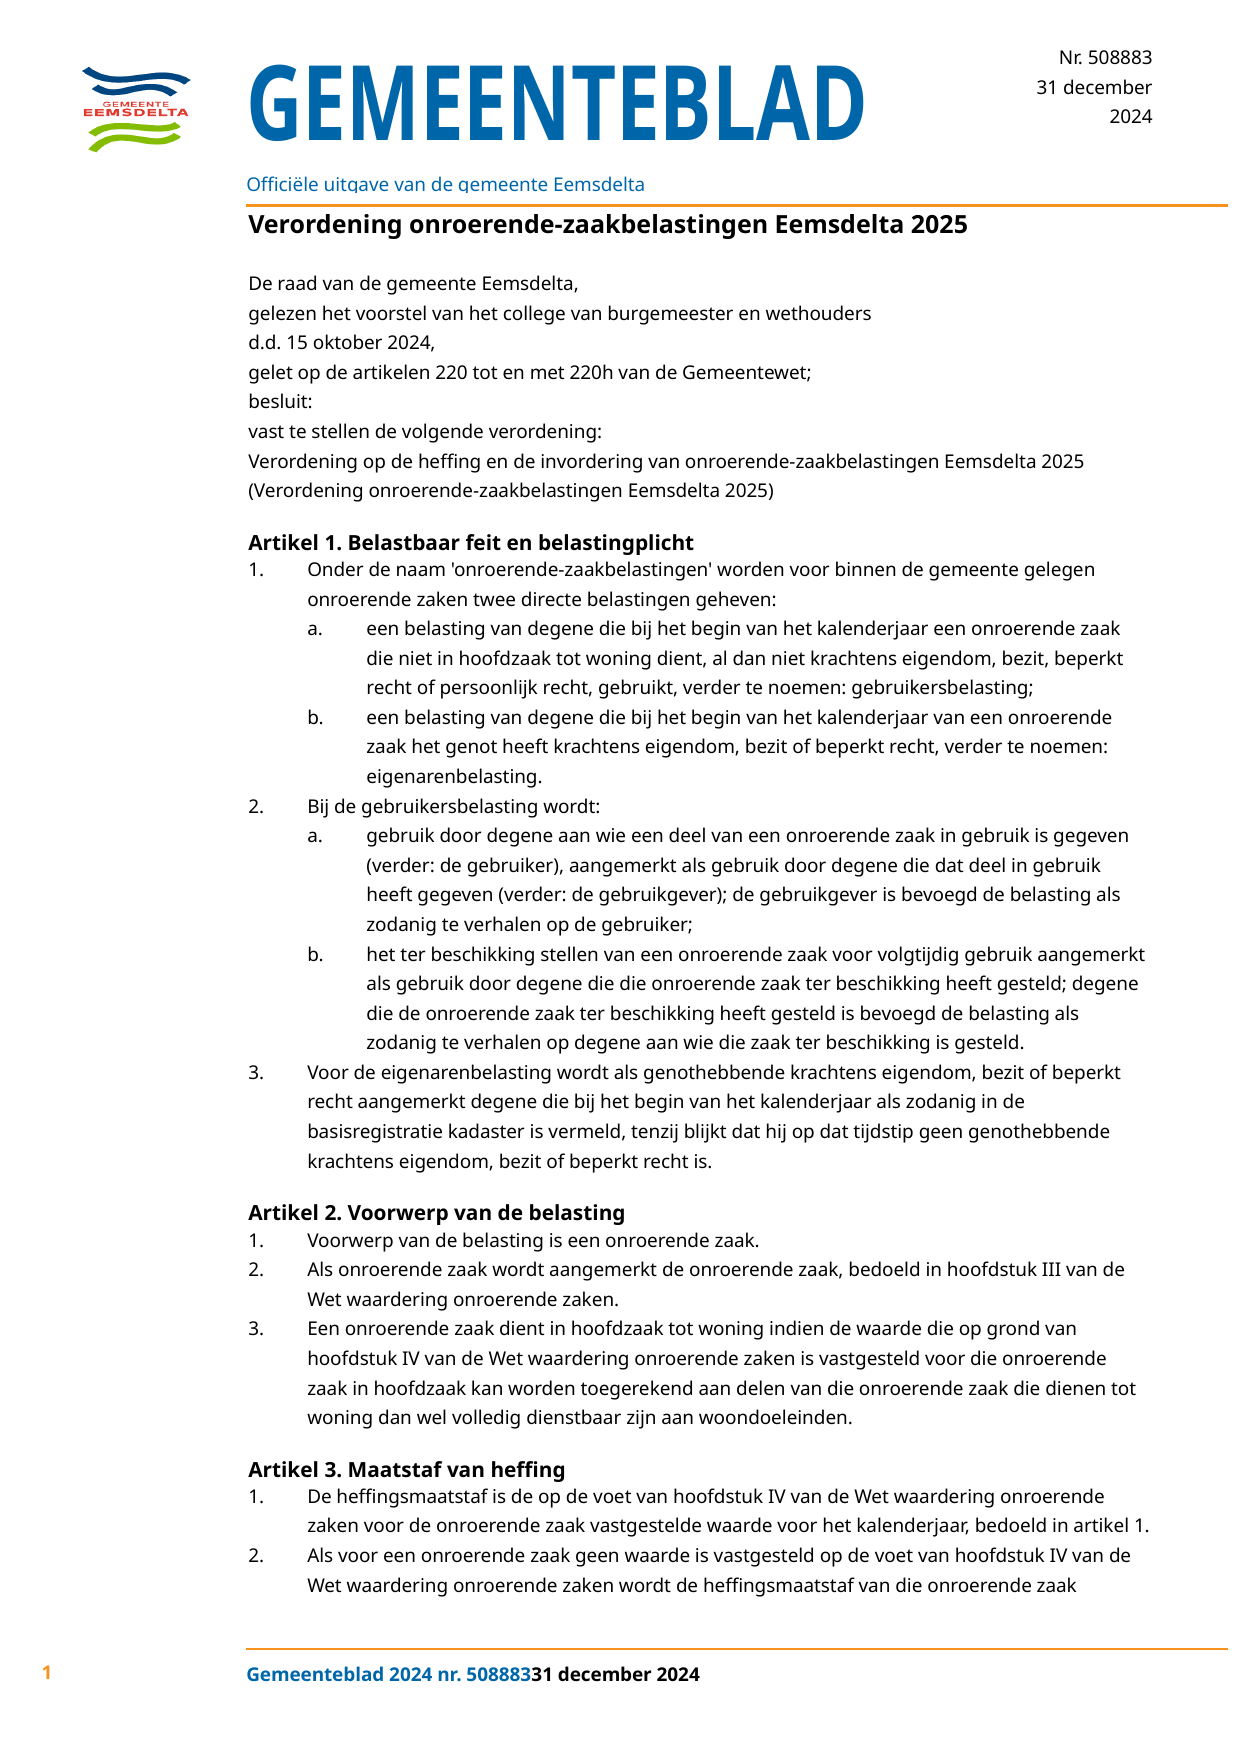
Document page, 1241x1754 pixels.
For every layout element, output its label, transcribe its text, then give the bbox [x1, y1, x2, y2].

list Voorwerp van de belasting is een onroerende zaak. [248, 1227, 1152, 1252]
list Als voor een onroerende zaak geen waarde is vastgesteld op de voet van hoofdstuk IV van de Wet waardering onroerende zaken wordt de heffingsmaatstaf van die onroerende zaak [248, 1542, 1152, 1598]
text De raad van de gemeente Eemsdelta, [248, 270, 1152, 296]
text Artikel 3. Maatstaf van heffing [248, 1455, 1152, 1483]
text gelet op de artikelen 220 tot en met 220h van de Gemeentewet; [248, 359, 1152, 385]
list De heffingsmaatstaf is de op de voet van hoofdstuk IV van de Wet waardering onroerende zaken voor de onroerende zaak vastgestelde waarde voor het kalenderjaar, bedoeld in artikel 1. [248, 1483, 1152, 1538]
text Verordening onroerende-zaakbelastingen Eemsdelta 2025 [248, 207, 1152, 241]
text d.d. 15 oktober 2024, [248, 329, 1152, 355]
text gelezen het voorstel van het college van burgemeester en wethouders [248, 300, 1152, 326]
list een belasting van degene die bij het begin van het kalenderjaar een onroerende zaak die niet in hoofdzaak tot woning dient, al dan niet krachtens eigendom, bezit, beperkt recht of persoonlijk recht, gebruikt, verder te noemen: gebruikersbelasting; [307, 615, 1152, 700]
list Voor de eigenarenbelasting wordt als genothebbende krachtens eigendom, bezit of beperkt recht aangemerkt degene die bij het begin van het kalenderjaar als zodanig in de basisregistratie kadaster is vermeld, tenzij blijkt dat hij op dat tijdstip geen genothebbende krachtens eigendom, bezit of beperkt recht is. [248, 1059, 1152, 1174]
picture [41, 47, 231, 172]
text Artikel 2. Voorwerp van de belasting [248, 1198, 1152, 1227]
list een belasting van degene die bij het begin van het kalenderjaar van een onroerende zaak het genot heeft krachtens eigendom, bezit of beperkt recht, verder te noemen: eigenarenbelasting. [307, 704, 1152, 789]
text Verordening op de heffing en de invordering van onroerende-zaakbelastingen Eemsdelta 2025 (Verordening onroerende-zaakbelastingen Eemsdelta 2025) [248, 448, 1152, 503]
list gebruik door degene aan wie een deel van een onroerende zaak in gebruik is gegeven (verder: de gebruiker), aangemerkt als gebruik door degene die dat deel in gebruik heeft gegeven (verder: de gebruikgever); de gebruikgever is bevoegd de belasting als zodanig te verhalen op de gebruiker; [307, 822, 1152, 937]
text Artikel 1. Belastbaar feit en belastingplicht [248, 528, 1152, 556]
text besluit: [248, 389, 1152, 414]
list Bij de gebruikersbelasting wordt: [248, 793, 1152, 819]
text vast te stellen de volgende verordening: [248, 418, 1152, 444]
list Een onroerende zaak dient in hoofdzaak tot woning indien de waarde die op grond van hoofdstuk IV van de Wet waardering onroerende zaken is vastgesteld voor die onroerende zaak in hoofdzaak kan worden toegerekend aan delen van die onroerende zaak die dienen tot woning dan wel volledig dienstbaar zijn aan woondoeleinden. [248, 1316, 1152, 1430]
list het ter beschikking stellen van een onroerende zaak voor volgtijdig gebruik aangemerkt als gebruik door degene die die onroerende zaak ter beschikking heeft gesteld; degene die de onroerende zaak ter beschikking heeft gesteld is bevoegd de belasting als zodanig te verhalen op degene aan wie die zaak ter beschikking is gesteld. [307, 941, 1152, 1055]
list Onder de naam 'onroerende-zaakbelastingen' worden voor binnen de gemeente gelegen onroerende zaken twee directe belastingen geheven: [248, 556, 1152, 612]
list Als onroerende zaak wordt aangemerkt de onroerende zaak, bedoeld in hoofdstuk III van de Wet waardering onroerende zaken. [248, 1256, 1152, 1312]
